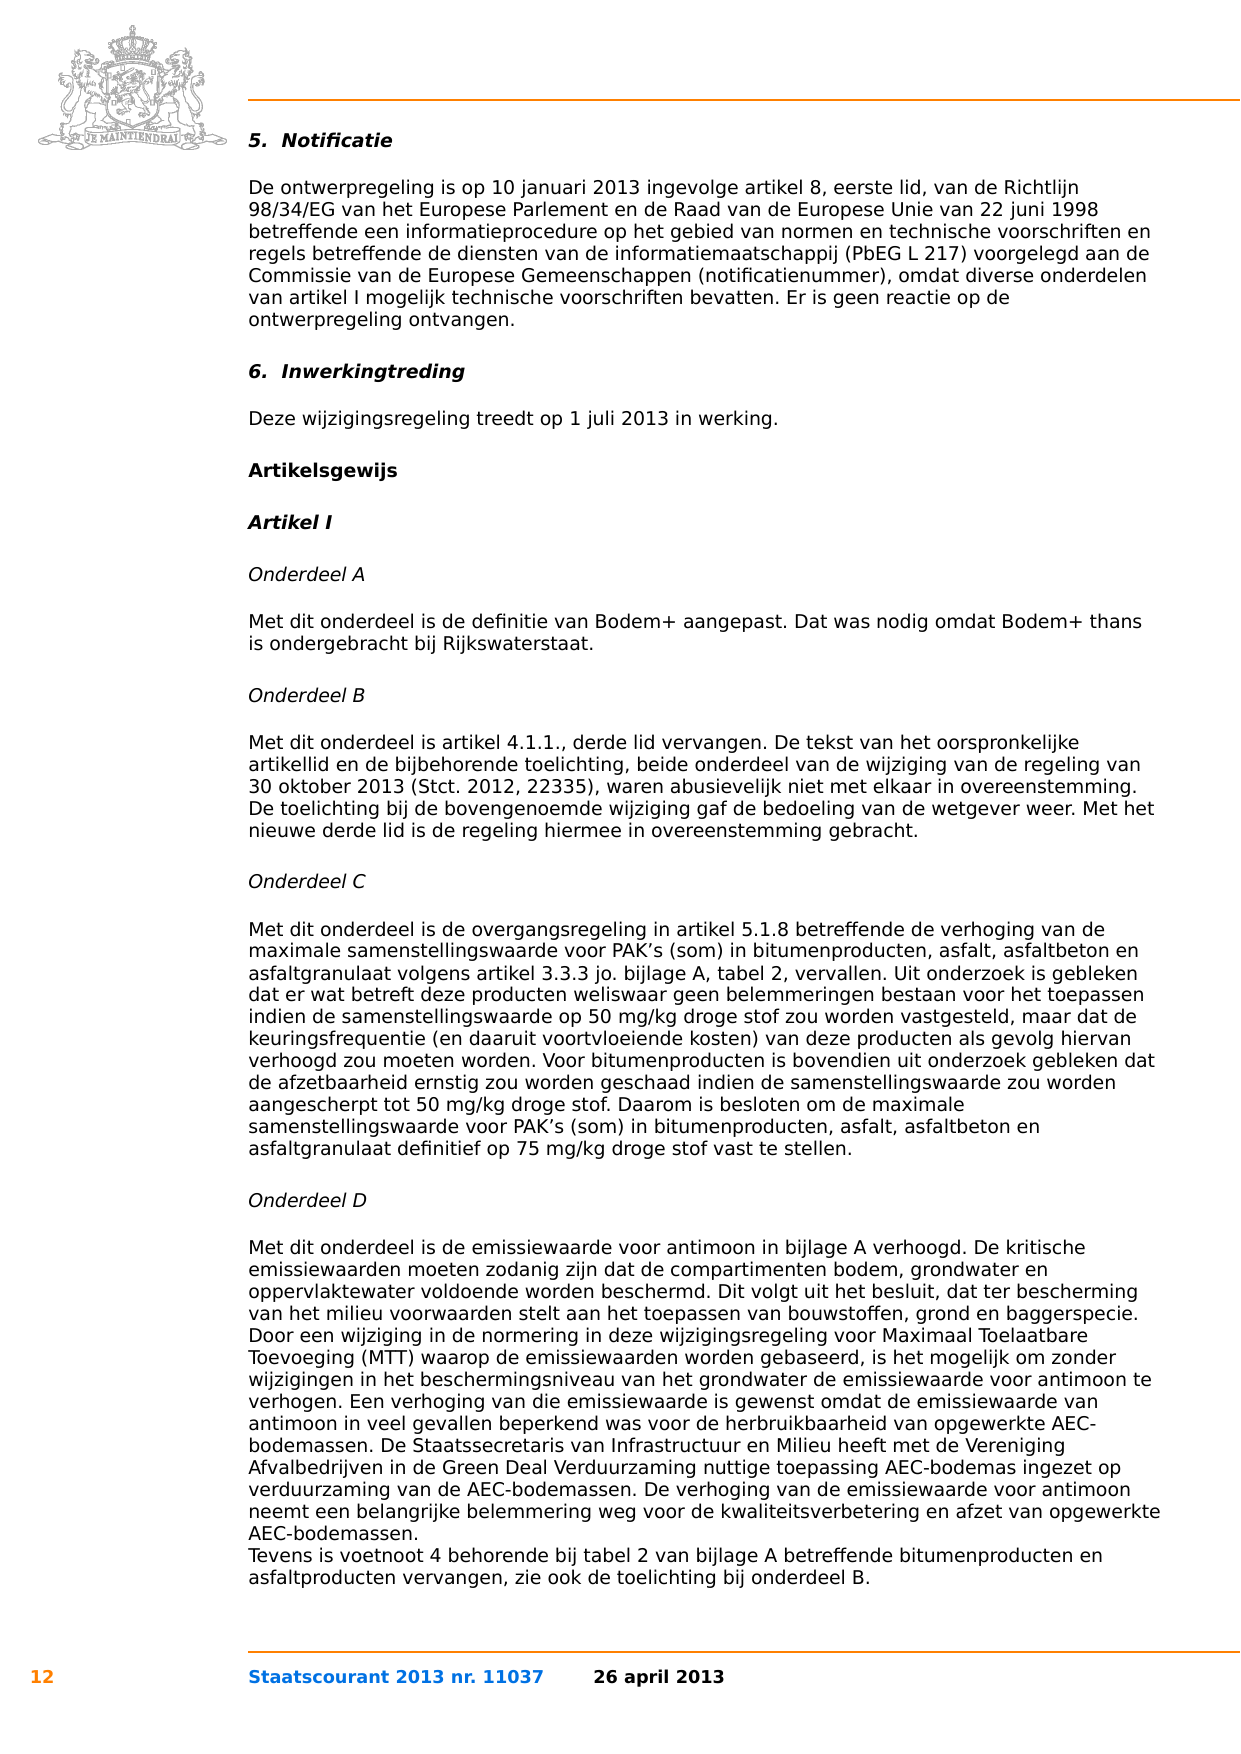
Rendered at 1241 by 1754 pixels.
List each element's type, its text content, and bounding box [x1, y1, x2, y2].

subtitle Onderdeel B [248, 684, 1163, 707]
text Tevens is voetnoot 4 behorende bij tabel 2 van bijlage A betreffende bitumenproducten en asfaltproducten vervangen, zie ook de toelichting bij onderdeel B. [248, 1545, 1163, 1589]
subtitle Artikelsgewijs [248, 460, 1163, 482]
subtitle 6. Inwerkingtreding [248, 361, 1163, 383]
text Met dit onderdeel is de emissiewaarde voor antimoon in bijlage A verhoogd. De kritische emissiewaarden moeten zodanig zijn dat de compartimenten bodem, grondwater en oppervlaktewater voldoende worden beschermd. Dit volgt uit het besluit, dat ter bescherming van het milieu voorwaarden stelt aan het toepassen van bouwstoffen, grond en baggerspecie. Door een wijziging in de normering in deze wijzigingsregeling voor Maximaal Toelaatbare Toevoeging (MTT) waarop de emissiewaarden worden gebaseerd, is het mogelijk om zonder wijzigingen in het beschermingsniveau van het grondwater de emissiewaarde voor antimoon te verhogen. Een verhoging van die emissiewaarde is gewenst omdat de emissiewaarde van antimoon in veel gevallen beperkend was voor de herbruikbaarheid van opgewerkte AEC-bodemassen. De Staatssecretaris van Infrastructuur en Milieu heeft met de Vereniging Afvalbedrijven in de Green Deal Verduurzaming nuttige toepassing AEC-bodemas ingezet op verduurzaming van de AEC-bodemassen. De verhoging van de emissiewaarde voor antimoon neemt een belangrijke belemmering weg voor de kwaliteitsverbetering en afzet van opgewerkte AEC-bodemassen. [248, 1237, 1163, 1545]
subtitle Onderdeel C [248, 871, 1163, 893]
subtitle Onderdeel D [248, 1190, 1163, 1212]
text Met dit onderdeel is artikel 4.1.1., derde lid vervangen. De tekst van het oorspronkelijke artikellid en de bijbehorende toelichting, beide onderdeel van de wijziging van de regeling van 30 oktober 2013 (Stct. 2012, 22335), waren abusievelijk niet met elkaar in overeenstemming. De toelichting bij de bovengenoemde wijziging gaf de bedoeling van de wetgever weer. Met het nieuwe derde lid is de regeling hiermee in overeenstemming gebracht. [248, 732, 1163, 841]
subtitle Onderdeel A [248, 564, 1163, 586]
subtitle 5. Notificatie [248, 130, 1163, 152]
text Deze wijzigingsregeling treedt op 1 juli 2013 in werking. [248, 408, 1163, 430]
subtitle Artikel I [248, 512, 1163, 534]
text Met dit onderdeel is de overgangsregeling in artikel 5.1.8 betreffende de verhoging van de maximale samenstellingswaarde voor PAK’s (som) in bitumenproducten, asfalt, asfaltbeton en asfaltgranulaat volgens artikel 3.3.3 jo. bijlage A, tabel 2, vervallen. Uit onderzoek is gebleken dat er wat betreft deze producten weliswaar geen belemmeringen bestaan voor het toepassen indien de samenstellingswaarde op 50 mg/kg droge stof zou worden vastgesteld, maar dat de keuringsfrequentie (en daaruit voortvloeiende kosten) van deze producten als gevolg hiervan verhoogd zou moeten worden. Voor bitumenproducten is bovendien uit onderzoek gebleken dat de afzetbaarheid ernstig zou worden geschaad indien de samenstellingswaarde zou worden aangescherpt tot 50 mg/kg droge stof. Daarom is besloten om de maximale samenstellingswaarde voor PAK’s (som) in bitumenproducten, asfalt, asfaltbeton en asfaltgranulaat definitief op 75 mg/kg droge stof vast te stellen. [248, 918, 1163, 1160]
picture [38, 25, 227, 150]
text Met dit onderdeel is de definitie van Bodem+ aangepast. Dat was nodig omdat Bodem+ thans is ondergebracht bij Rijkswaterstaat. [248, 611, 1163, 654]
text De ontwerpregeling is op 10 januari 2013 ingevolge artikel 8, eerste lid, van de Richtlijn 98/34/EG van het Europese Parlement en de Raad van de Europese Unie van 22 juni 1998 betreffende een informatieprocedure op het gebied van normen en technische voorschriften en regels betreffende de diensten van de informatiemaatschappij (PbEG L 217) voorgelegd aan de Commissie van de Europese Gemeenschappen (notificatienummer), omdat diverse onderdelen van artikel I mogelijk technische voorschriften bevatten. Er is geen reactie op de ontwerpregeling ontvangen. [248, 177, 1163, 331]
